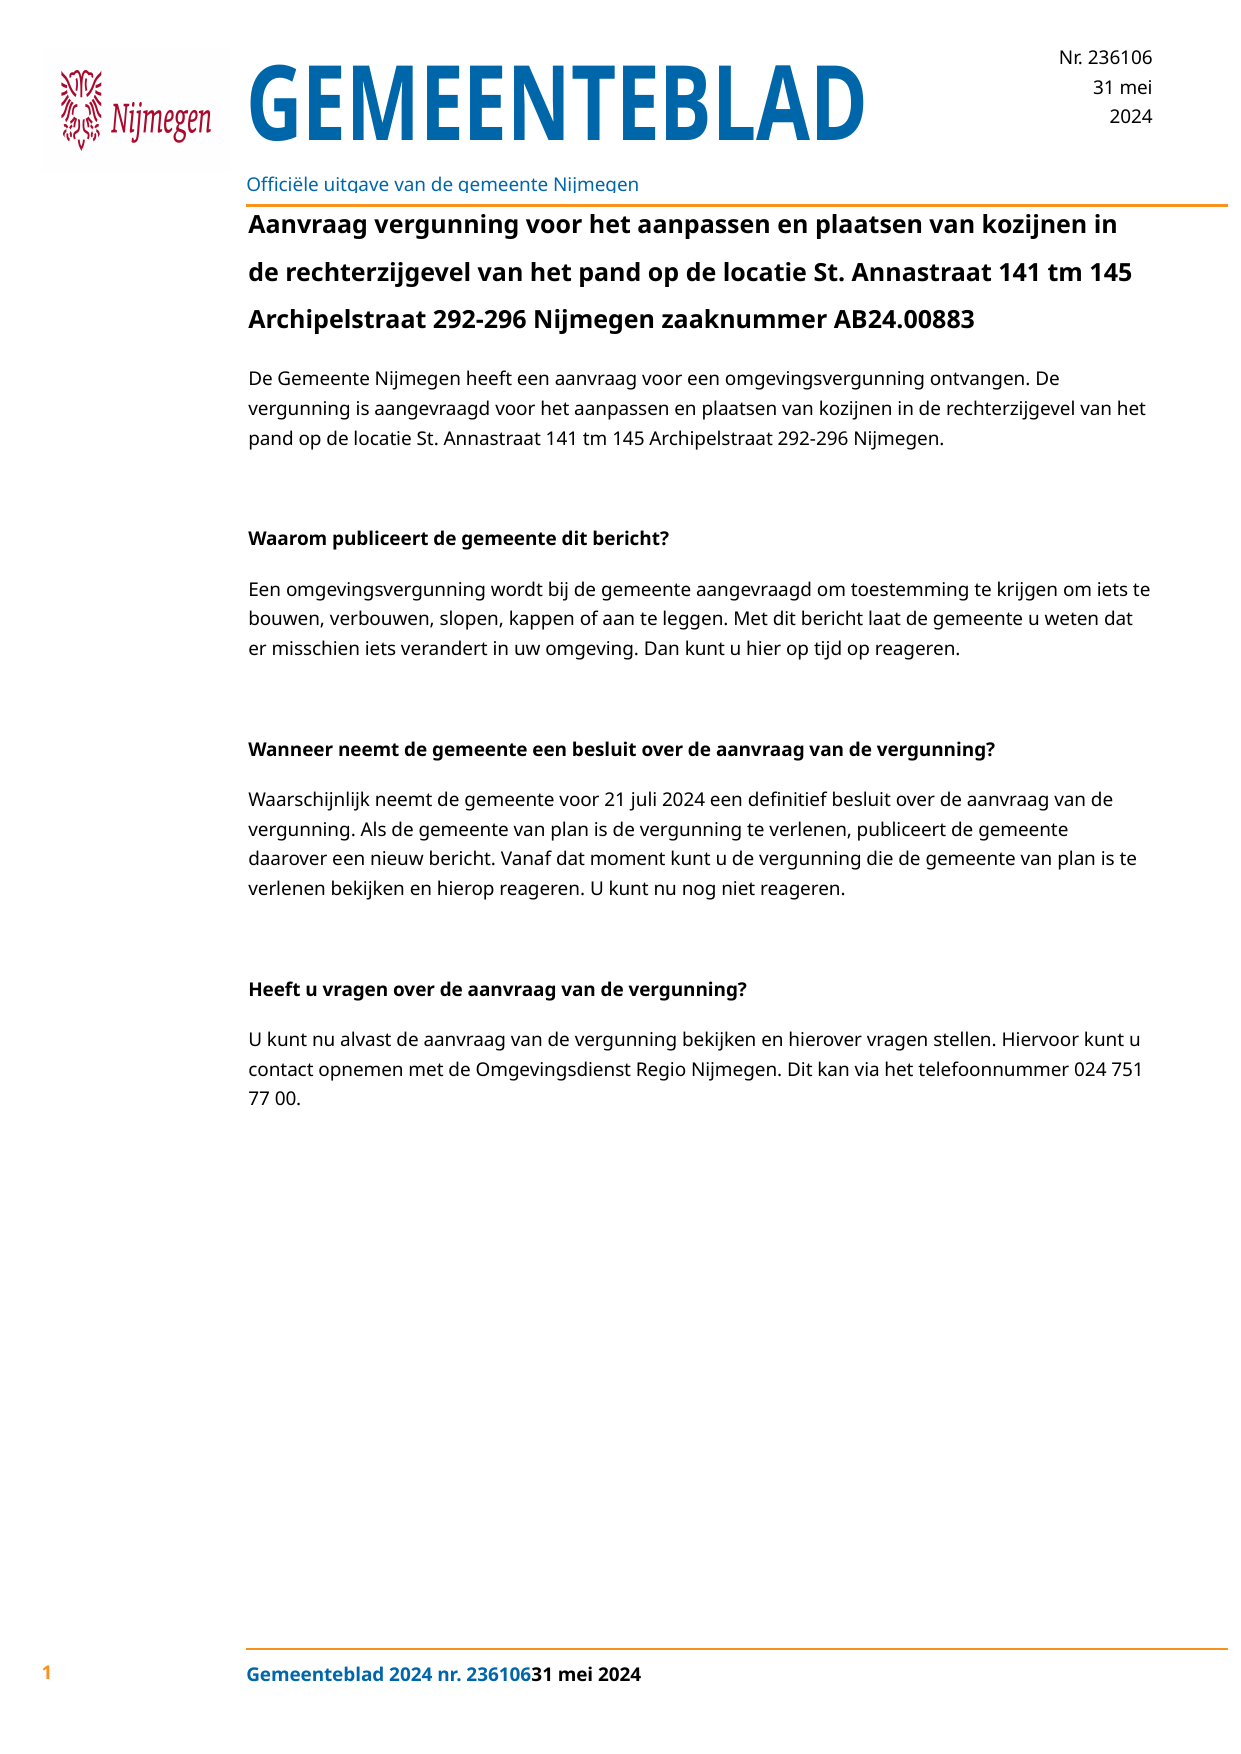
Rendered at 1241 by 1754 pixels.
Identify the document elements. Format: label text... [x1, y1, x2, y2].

text Waarom publiceert de gemeente dit bericht? [248, 526, 1152, 551]
text Heeft u vragen over de aanvraag van de vergunning? [248, 976, 1152, 1002]
text Wanneer neemt de gemeente een besluit over de aanvraag van de vergunning? [248, 736, 1152, 762]
picture [41, 47, 231, 172]
text Waarschijnlijk neemt de gemeente voor 21 juli 2024 een definitief besluit over de aanvraag van de vergunning. Als de gemeente van plan is de vergunning te verlenen, publiceert de gemeente daarover een nieuw bericht. Vanaf dat moment kunt u de vergunning die de gemeente van plan is te verlenen bekijken en hierop reageren. U kunt nu nog niet reageren. [248, 786, 1152, 901]
text De Gemeente Nijmegen heeft een aanvraag voor een omgevingsvergunning ontvangen. De vergunning is aangevraagd voor het aanpassen en plaatsen van kozijnen in de rechterzijgevel van het pand op de locatie St. Annastraat 141 tm 145 Archipelstraat 292-296 Nijmegen. [248, 366, 1152, 450]
text Een omgevingsvergunning wordt bij de gemeente aangevraagd om toestemming te krijgen om iets te bouwen, verbouwen, slopen, kappen of aan te leggen. Met dit bericht laat de gemeente u weten dat er misschien iets verandert in uw omgeving. Dan kunt u hier op tijd op reageren. [248, 576, 1152, 661]
text U kunt nu alvast de aanvraag van de vergunning bekijken en hierover vragen stellen. Hiervoor kunt u contact opnemen met de Omgevingsdienst Regio Nijmegen. Dit kan via het telefoonnummer 024 751 77 00. [248, 1026, 1152, 1111]
text Aanvraag vergunning voor het aanpassen en plaatsen van kozijnen in de rechterzijgevel van het pand op de locatie St. Annastraat 141 tm 145 Archipelstraat 292-296 Nijmegen zaaknummer AB24.00883 [248, 207, 1152, 336]
